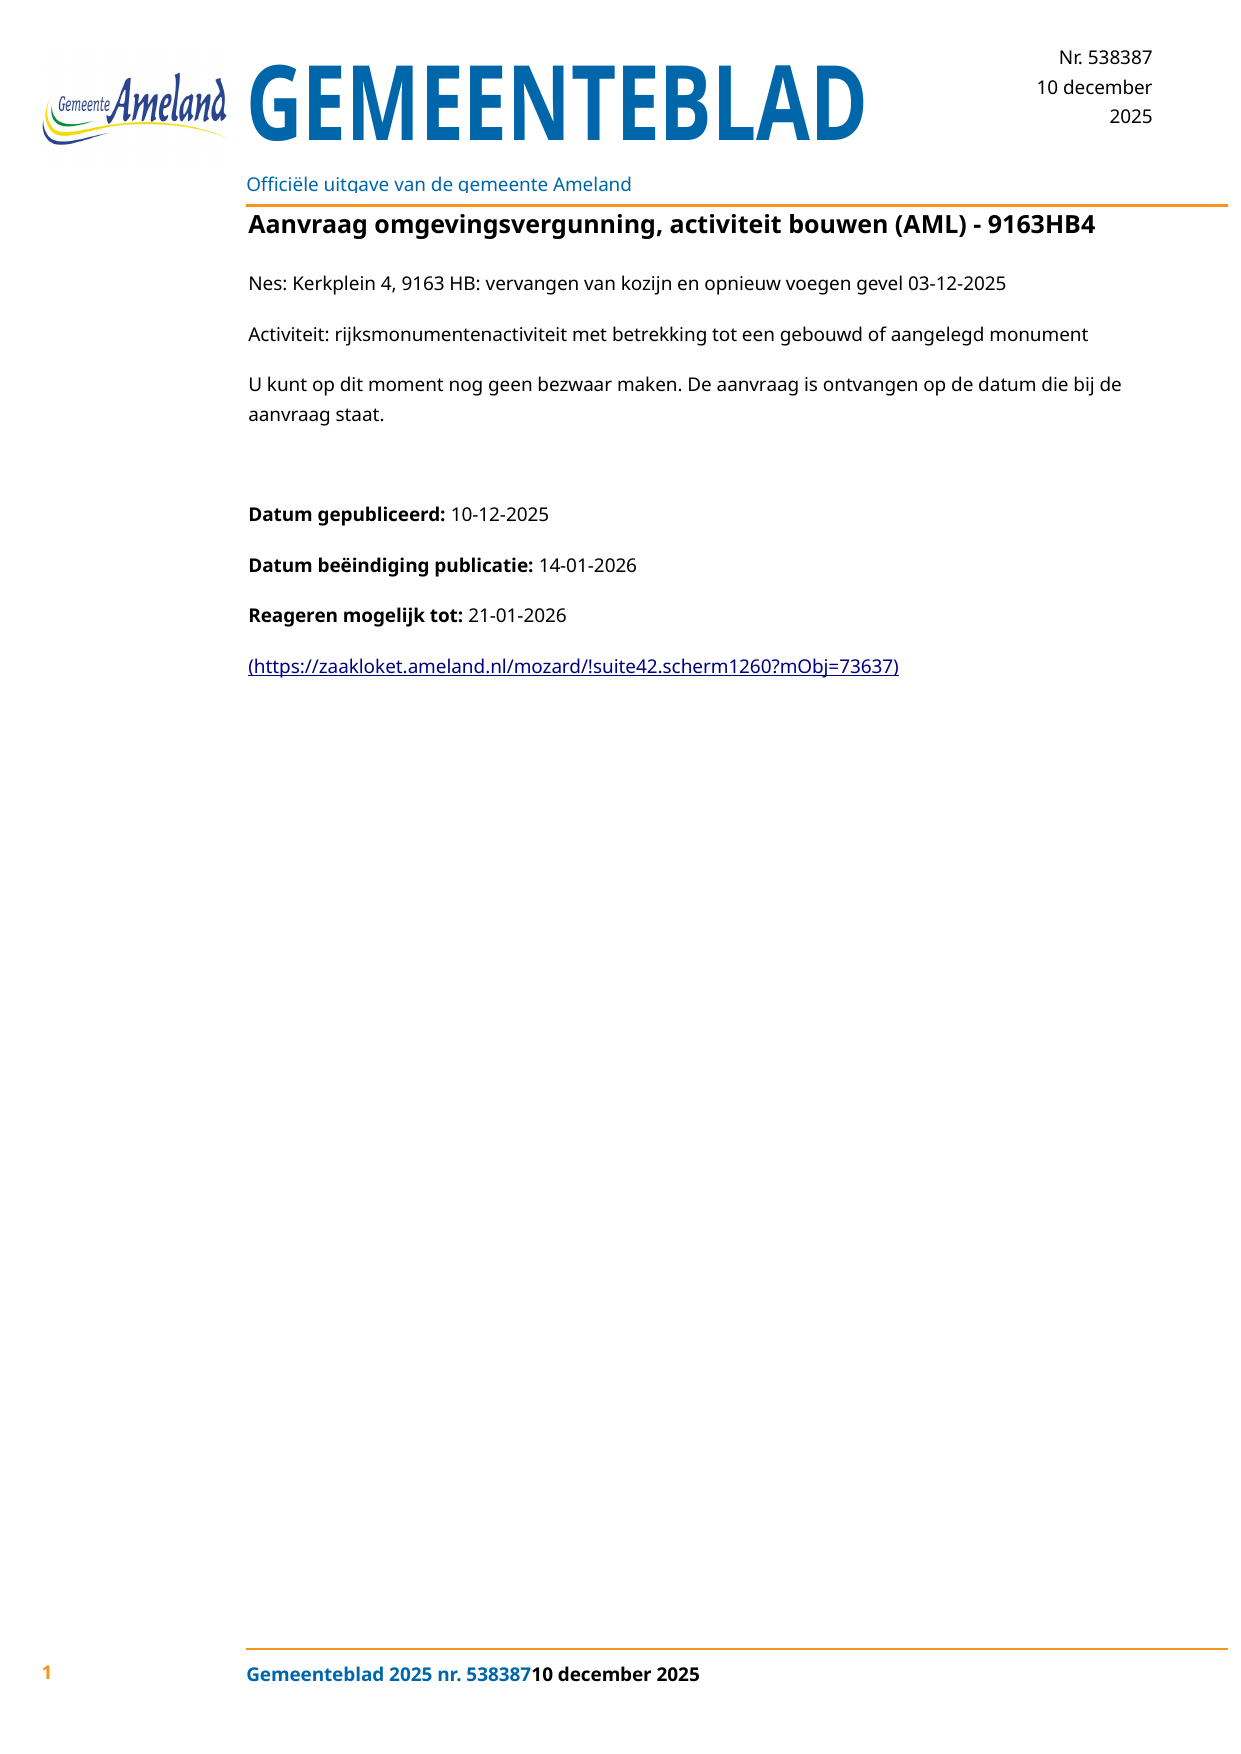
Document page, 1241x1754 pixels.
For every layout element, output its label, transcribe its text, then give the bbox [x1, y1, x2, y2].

picture [41, 47, 231, 172]
text (https://zaakloket.ameland.nl/mozard/!suite42.scherm1260?mObj=73637) [248, 653, 1152, 678]
text U kunt op dit moment nog geen bezwaar maken. De aanvraag is ontvangen op de datum die bij de aanvraag staat. [248, 371, 1152, 426]
text Datum gepubliceerd: 10-12-2025 [248, 502, 1152, 527]
text Aanvraag omgevingsvergunning, activiteit bouwen (AML) - 9163HB4 [248, 207, 1152, 241]
text Activiteit: rijksmonumentenactiviteit met betrekking tot een gebouwd of aangelegd monument [248, 321, 1152, 346]
text Datum beëindiging publicatie: 14-01-2026 [248, 552, 1152, 578]
text Nes: Kerkplein 4, 9163 HB: vervangen van kozijn en opnieuw voegen gevel 03-12-2025 [248, 270, 1152, 296]
text Reageren mogelijk tot: 21-01-2026 [248, 602, 1152, 628]
